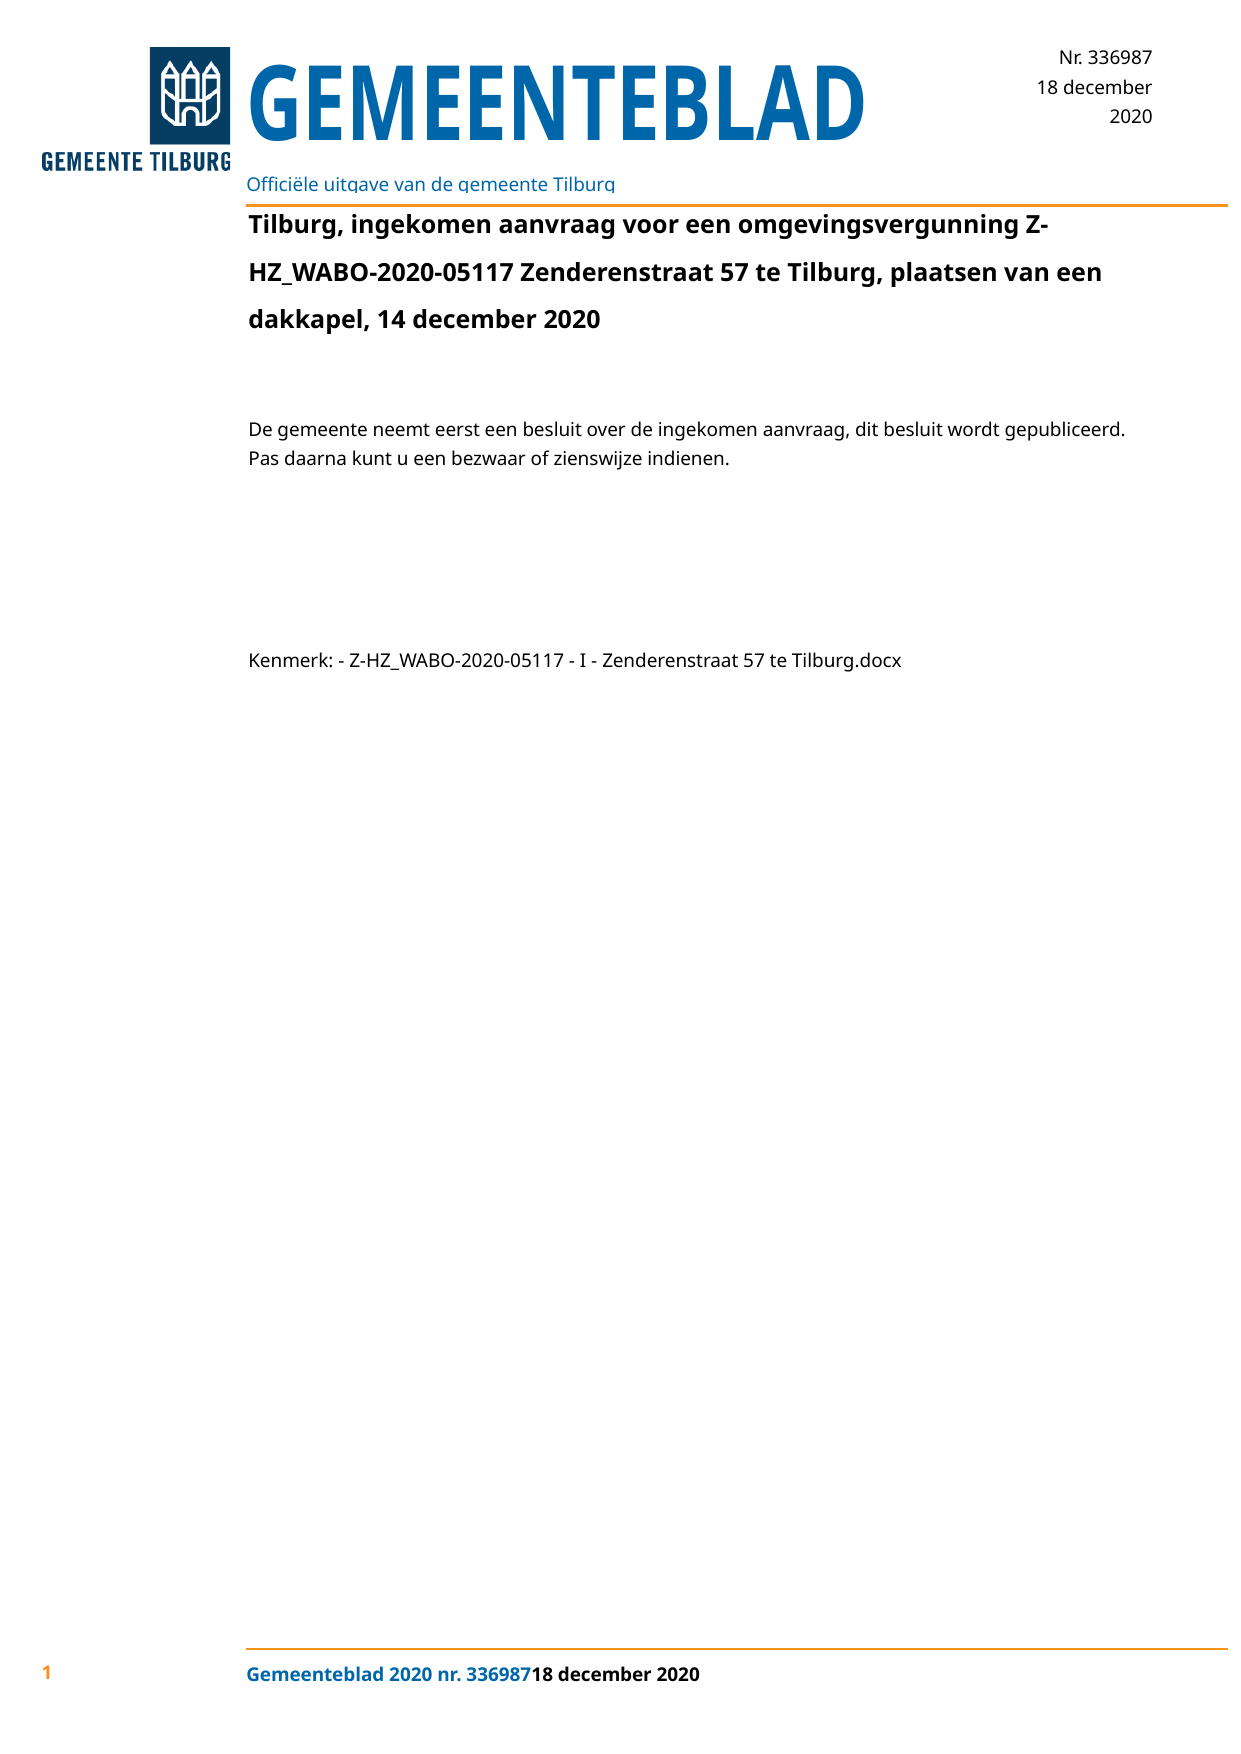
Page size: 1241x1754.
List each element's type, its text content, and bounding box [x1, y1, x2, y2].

text Tilburg, ingekomen aanvraag voor een omgevingsvergunning Z-HZ_WABO-2020-05117 Zenderenstraat 57 te Tilburg, plaatsen van een dakkapel, 14 december 2020 [248, 207, 1152, 336]
picture [41, 47, 231, 172]
text De gemeente neemt eerst een besluit over de ingekomen aanvraag, dit besluit wordt gepubliceerd. Pas daarna kunt u een bezwaar of zienswijze indienen. [248, 416, 1152, 471]
text Kenmerk: - Z-HZ_WABO-2020-05117 - I - Zenderenstraat 57 te Tilburg.docx [248, 647, 1152, 673]
